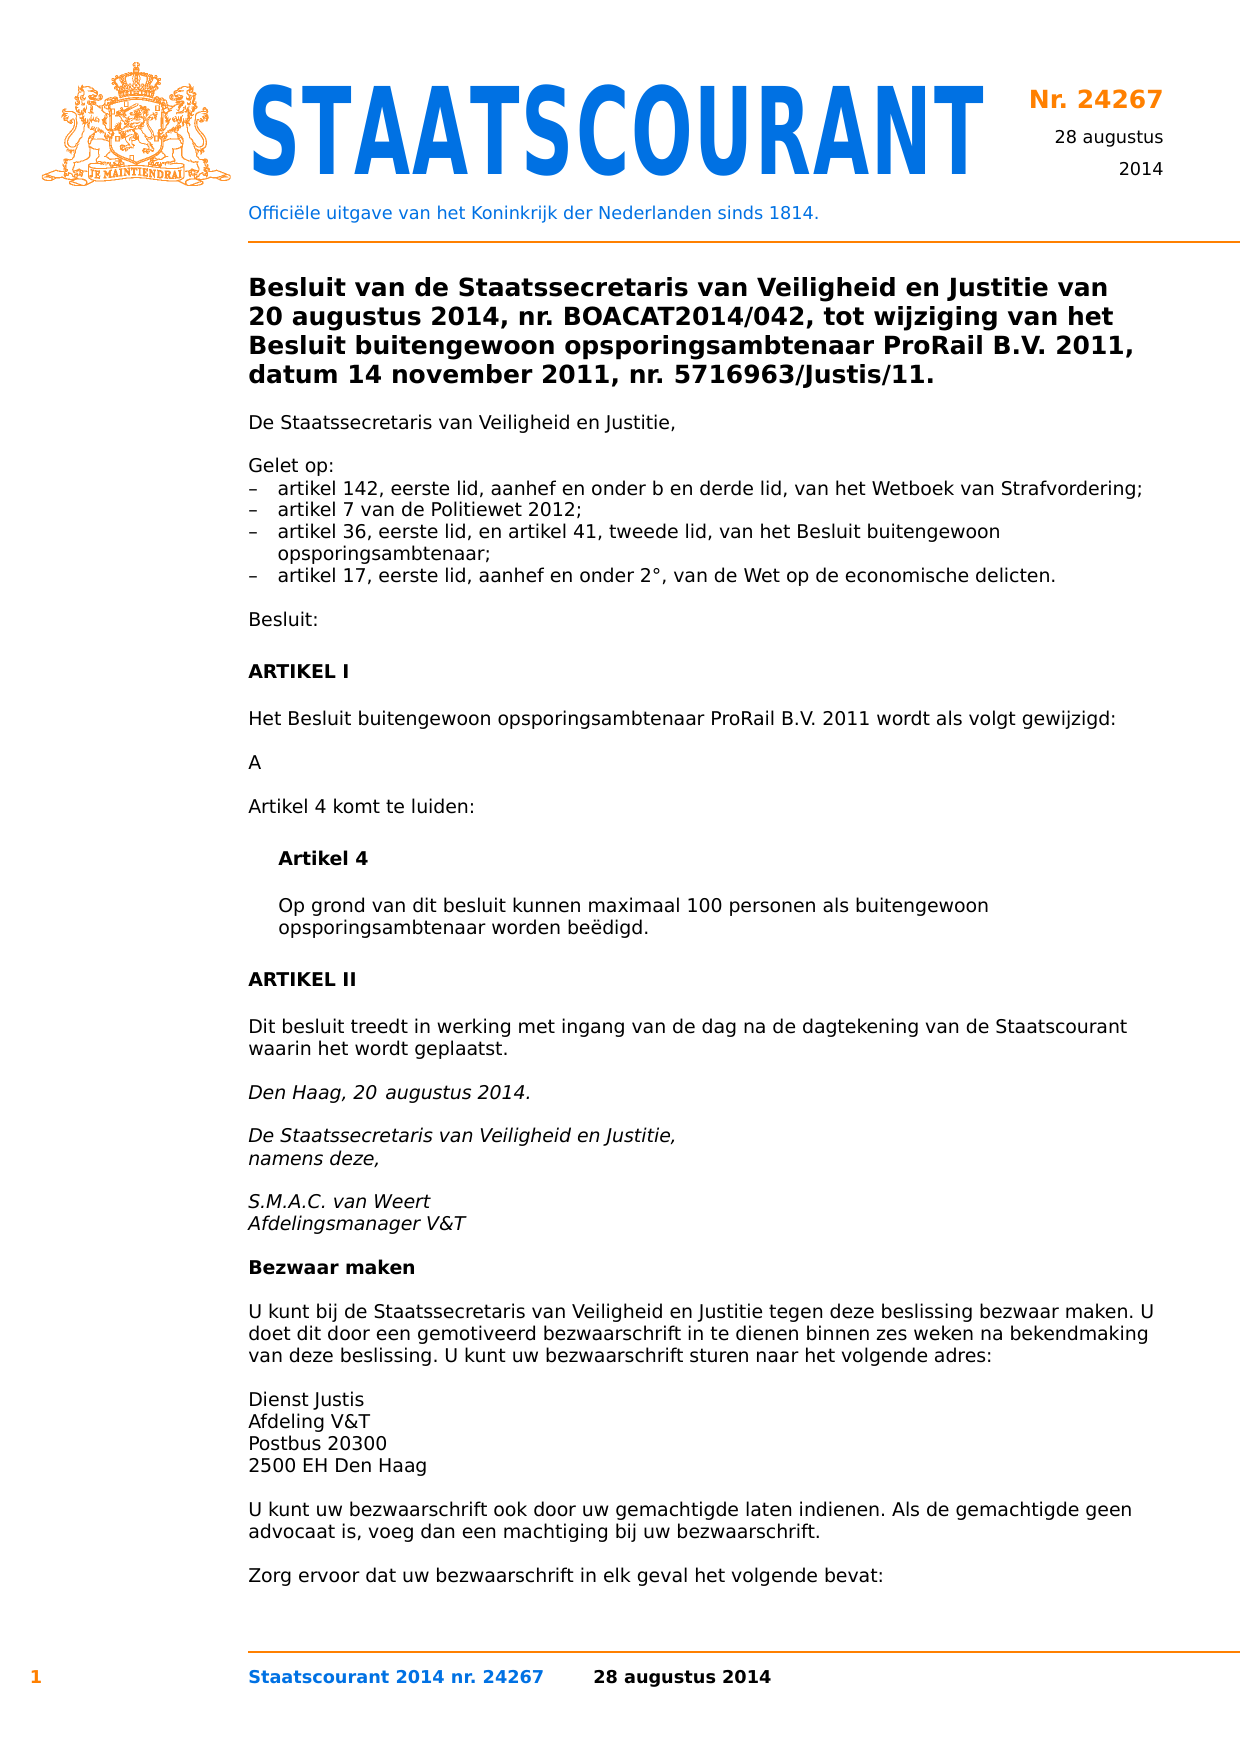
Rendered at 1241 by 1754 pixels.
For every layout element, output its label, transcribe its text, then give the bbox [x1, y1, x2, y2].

text Afdeling V&T [248, 1411, 1163, 1433]
table_header Nr. 24267 [998, 62, 1240, 121]
text U kunt bij de Staatssecretaris van Veiligheid en Justitie tegen deze beslissing bezwaar maken. U doet dit door een gemotiveerd bezwaarschrift in te dienen binnen zes weken na bekendmaking van deze beslissing. U kunt uw bezwaarschrift sturen naar het volgende adres: [248, 1301, 1163, 1367]
text Artikel 4 komt te luiden: [248, 796, 1163, 818]
subtitle Besluit van de Staatssecretaris van Veiligheid en Justitie van 20 augustus 2014, nr. BOACAT2014/042, tot wijziging van het Besluit buitengewoon opsporingsambtenaar ProRail B.V. 2011, datum 14 november 2011, nr. 5716963/Justis/11. [248, 273, 1163, 390]
subtitle Artikel 4 [278, 848, 1163, 870]
text – artikel 142, eerste lid, aanhef en onder b en derde lid, van het Wetboek van Strafvordering; [248, 477, 1163, 499]
text De Staatssecretaris van Veiligheid en Justitie, [248, 412, 1163, 433]
table_header STAATSCOURANT [248, 62, 998, 203]
text Op grond van dit besluit kunnen maximaal 100 personen als buitengewoon opsporingsambtenaar worden beëdigd. [278, 895, 1163, 939]
text 2500 EH Den Haag [248, 1455, 1163, 1477]
text – artikel 36, eerste lid, en artikel 41, tweede lid, van het Besluit buitengewoon opsporingsambtenaar; [248, 521, 1163, 565]
table_cell 2014 [998, 153, 1240, 203]
table_cell 28 augustus [998, 121, 1240, 153]
table_cell Officiële uitgave van het Koninkrijk der Nederlanden sinds 1814. [248, 203, 1240, 241]
text Bezwaar maken [248, 1257, 1163, 1279]
table_header [25, 62, 248, 241]
text Gelet op: [248, 455, 1163, 477]
text – artikel 7 van de Politiewet 2012; [248, 499, 1163, 521]
picture [41, 62, 231, 186]
text U kunt uw bezwaarschrift ook door uw gemachtigde laten indienen. Als de gemachtigde geen advocaat is, voeg dan een machtiging bij uw bezwaarschrift. [248, 1499, 1163, 1543]
text Dienst Justis [248, 1389, 1163, 1411]
text Besluit: [248, 609, 1163, 631]
text Het Besluit buitengewoon opsporingsambtenaar ProRail B.V. 2011 wordt als volgt gewijzigd: [248, 708, 1163, 730]
subtitle ARTIKEL II [248, 969, 1163, 991]
text Zorg ervoor dat uw bezwaarschrift in elk geval het volgende bevat: [248, 1564, 1163, 1586]
text A [248, 752, 1163, 774]
text Den Haag, 20 augustus 2014. [248, 1082, 1163, 1103]
text Postbus 20300 [248, 1433, 1163, 1455]
text Dit besluit treedt in werking met ingang van de dag na de dagtekening van de Staatscourant waarin het wordt geplaatst. [248, 1016, 1163, 1060]
text – artikel 17, eerste lid, aanhef en onder 2°, van de Wet op de economische delicten. [248, 565, 1163, 587]
subtitle ARTIKEL I [248, 661, 1163, 683]
text De Staatssecretaris van Veiligheid en Justitie, namens deze, S.M.A.C. van Weert Afdelingsmanager V&T [248, 1125, 1163, 1235]
